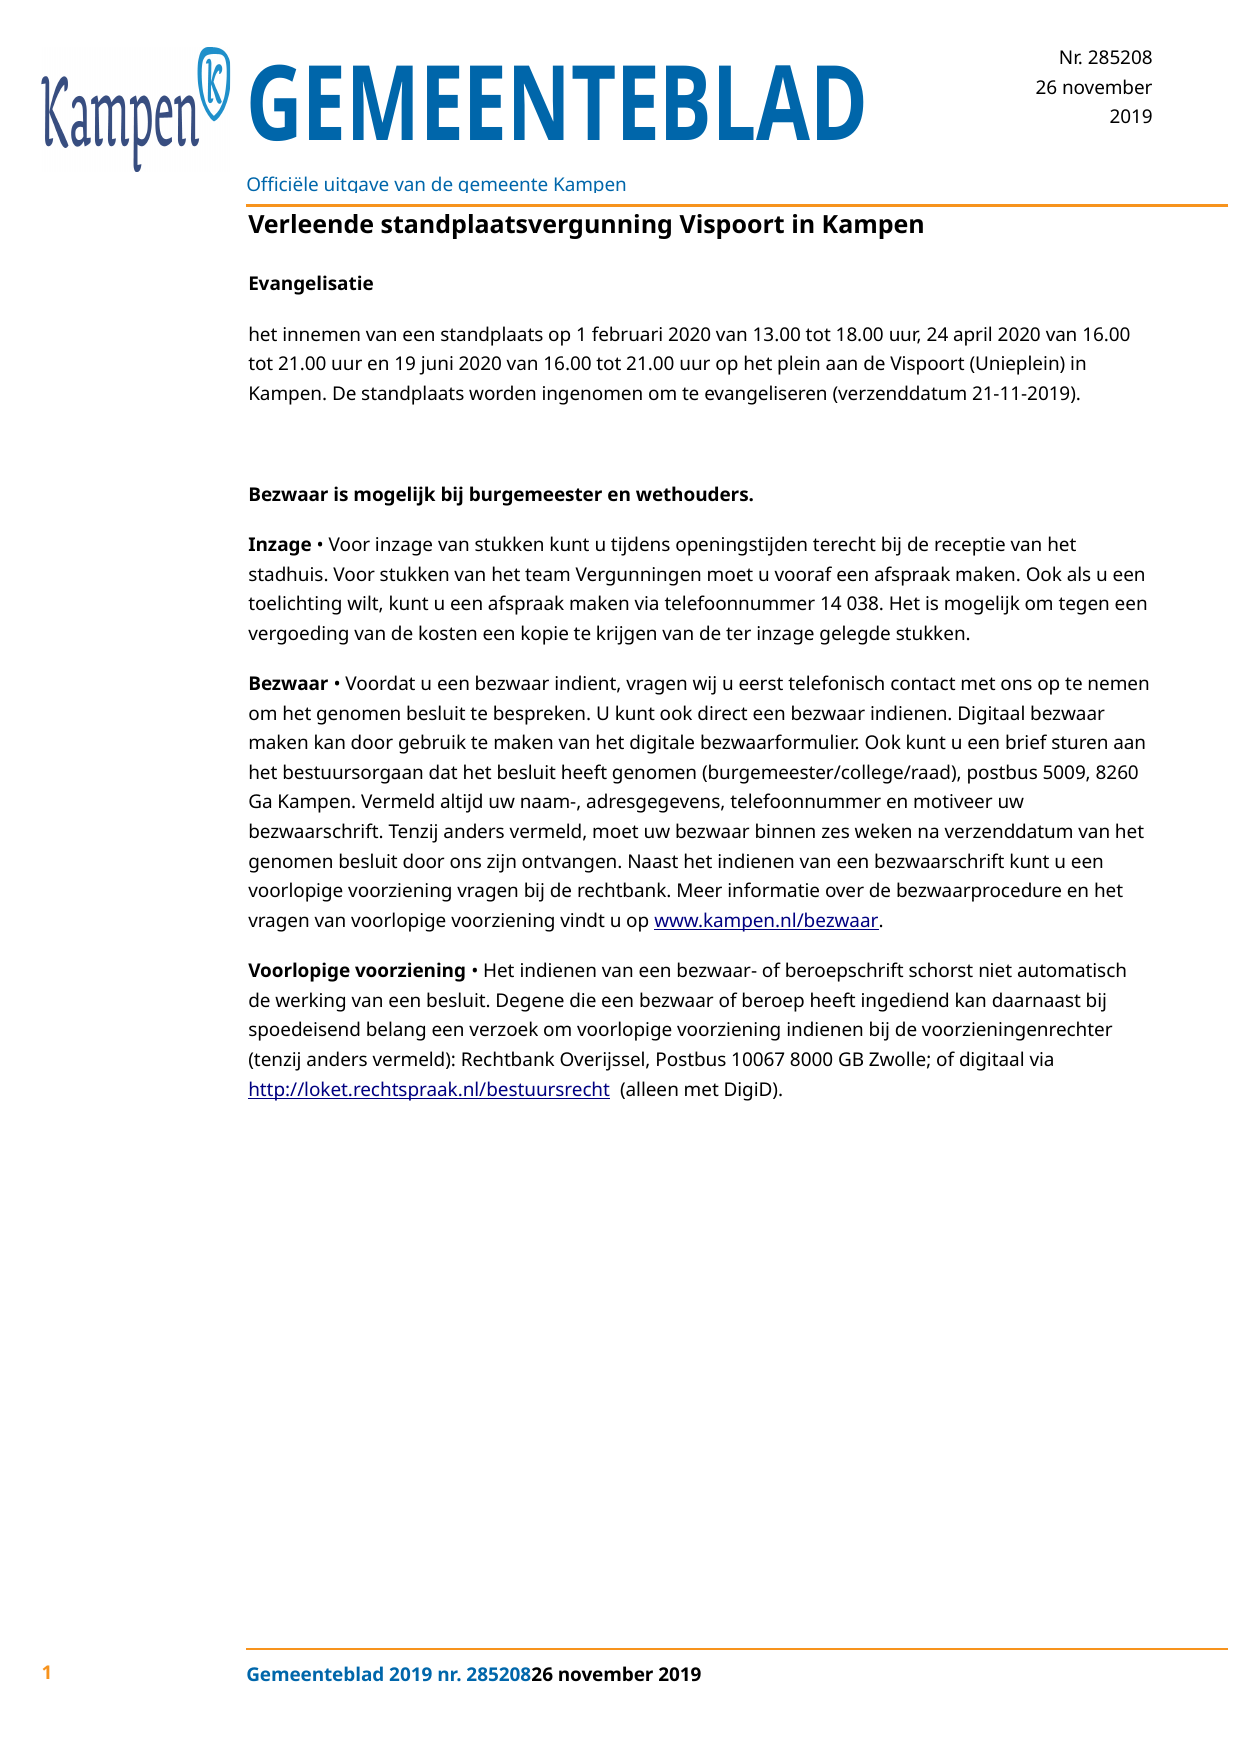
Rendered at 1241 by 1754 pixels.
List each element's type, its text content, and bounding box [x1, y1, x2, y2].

text Voorlopige voorziening • Het indienen van een bezwaar- of beroepschrift schorst niet automatisch de werking van een besluit. Degene die een bezwaar of beroep heeft ingediend kan daarnaast bij spoedeisend belang een verzoek om voorlopige voorziening indienen bij de voorzieningenrechter (tenzij anders vermeld): Rechtbank Overijssel, Postbus 10067 8000 GB Zwolle; of digitaal via http://loket.rechtspraak.nl/bestuursrecht (alleen met DigiD). [248, 957, 1152, 1101]
text het innemen van een standplaats op 1 februari 2020 van 13.00 tot 18.00 uur, 24 april 2020 van 16.00 tot 21.00 uur en 19 juni 2020 van 16.00 tot 21.00 uur op het plein aan de Vispoort (Unieplein) in Kampen. De standplaats worden ingenomen om te evangeliseren (verzenddatum 21-11-2019). [248, 321, 1152, 406]
text Verleende standplaatsvergunning Vispoort in Kampen [248, 207, 1152, 241]
text Inzage • Voor inzage van stukken kunt u tijdens openingstijden terecht bij de receptie van het stadhuis. Voor stukken van het team Vergunningen moet u vooraf een afspraak maken. Ook als u een toelichting wilt, kunt u een afspraak maken via telefoonnummer 14 038. Het is mogelijk om tegen een vergoeding van de kosten een kopie te krijgen van de ter inzage gelegde stukken. [248, 531, 1152, 646]
text Bezwaar is mogelijk bij burgemeester en wethouders. [248, 481, 1152, 506]
text Evangelisatie [248, 270, 1152, 296]
text Bezwaar • Voordat u een bezwaar indient, vragen wij u eerst telefonisch contact met ons op te nemen om het genomen besluit te bespreken. U kunt ook direct een bezwaar indienen. Digitaal bezwaar maken kan door gebruik te maken van het digitale bezwaarformulier. Ook kunt u een brief sturen aan het bestuursorgaan dat het besluit heeft genomen (burgemeester/college/raad), postbus 5009, 8260 Ga Kampen. Vermeld altijd uw naam-, adresgegevens, telefoonnummer en motiveer uw bezwaarschrift. Tenzij anders vermeld, moet uw bezwaar binnen zes weken na verzenddatum van het genomen besluit door ons zijn ontvangen. Naast het indienen van een bezwaarschrift kunt u een voorlopige voorziening vragen bij de rechtbank. Meer informatie over de bezwaarprocedure en het vragen van voorlopige voorziening vindt u op www.kampen.nl/bezwaar. [248, 670, 1152, 933]
picture [41, 47, 231, 172]
